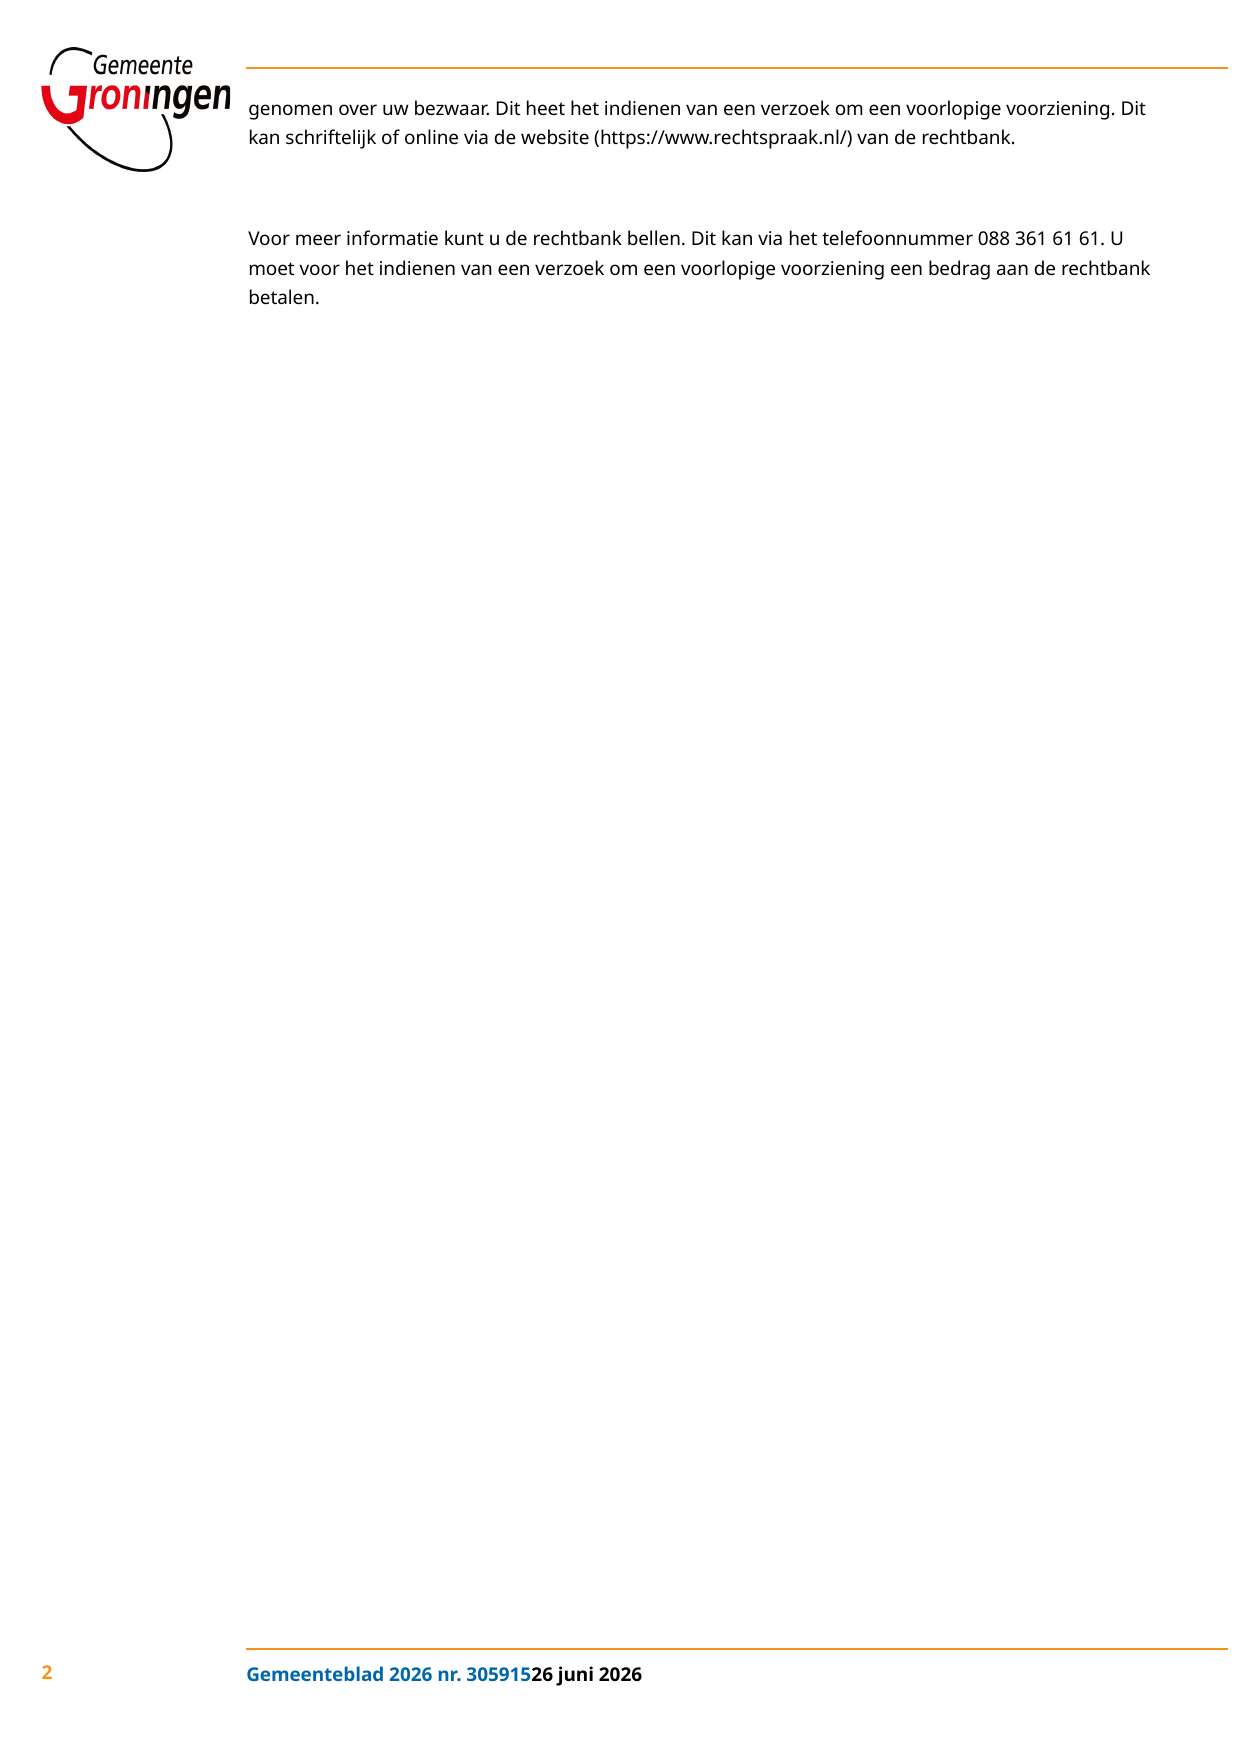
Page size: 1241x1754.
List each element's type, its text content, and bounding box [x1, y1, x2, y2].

picture [41, 47, 231, 172]
text genomen over uw bezwaar. Dit heet het indienen van een verzoek om een voorlopige voorziening. Dit kan schriftelijk of online via de website (https://www.rechtspraak.nl/) van de rechtbank. [248, 95, 1152, 150]
text Voor meer informatie kunt u de rechtbank bellen. Dit kan via het telefoonnummer 088 361 61 61. U moet voor het indienen van een verzoek om een voorlopige voorziening een bedrag aan de rechtbank betalen. [248, 225, 1152, 310]
